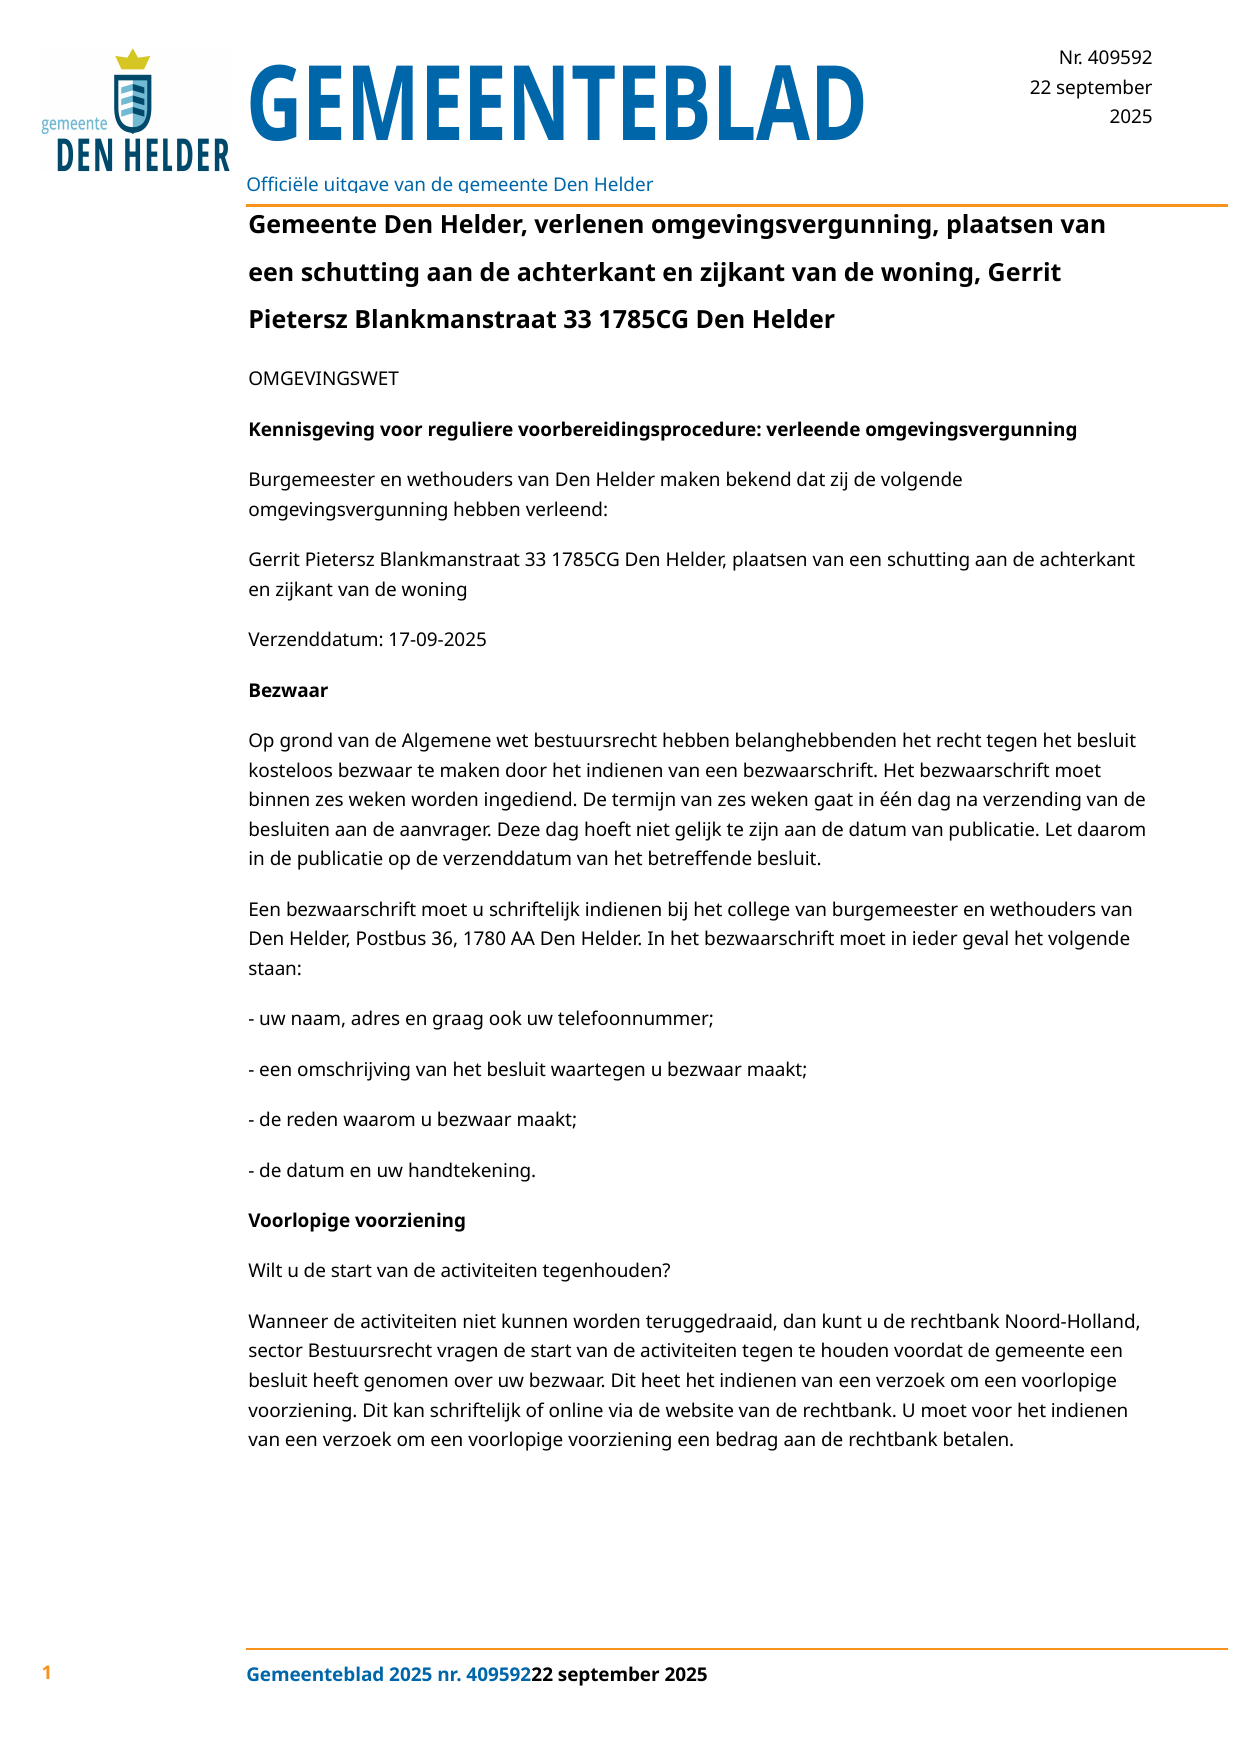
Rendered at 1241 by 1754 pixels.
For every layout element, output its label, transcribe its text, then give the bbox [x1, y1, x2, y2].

picture [220, 160, 224, 172]
picture [63, 144, 68, 165]
picture [41, 47, 231, 172]
text Burgemeester en wethouders van Den Helder maken bekend dat zij de volgende omgevingsvergunning hebben verleend: [248, 466, 1152, 522]
picture [100, 154, 106, 172]
text Bezwaar [248, 677, 1152, 702]
text - de reden waarom u bezwaar maakt; [248, 1106, 1152, 1132]
text Op grond van de Algemene wet bestuursrecht hebben belanghebbenden het recht tegen het besluit kosteloos bezwaar te maken door het indienen van een bezwaarschrift. Het bezwaarschrift moet binnen zes weken worden ingediend. De termijn van zes weken gaat in één dag na verzending van de besluiten aan de aanvrager. Deze dag hoeft niet gelijk te zijn aan de datum van publicatie. Let daarom in de publicatie op de verzenddatum van het betreffende besluit. [248, 727, 1152, 871]
picture [182, 144, 187, 165]
text OMGEVINGSWET [248, 366, 1152, 391]
text Voorlopige voorziening [248, 1207, 1152, 1233]
text - een omschrijving van het besluit waartegen u bezwaar maakt; [248, 1056, 1152, 1082]
text - uw naam, adres en graag ook uw telefoonnummer; [248, 1006, 1152, 1031]
text Wanneer de activiteiten niet kunnen worden teruggedraaid, dan kunt u de rechtbank Noord-Holland, sector Bestuursrecht vragen de start van de activiteiten tegen te houden voordat de gemeente een besluit heeft genomen over uw bezwaar. Dit heet het indienen van een verzoek om een voorlopige voorziening. Dit kan schriftelijk of online via de website van de rechtbank. U moet voor het indienen van een verzoek om een voorlopige voorziening een bedrag aan de rechtbank betalen. [248, 1308, 1152, 1452]
picture [130, 157, 135, 172]
text Verzenddatum: 17-09-2025 [248, 626, 1152, 652]
text Gemeente Den Helder, verlenen omgevingsvergunning, plaatsen van een schutting aan de achterkant en zijkant van de woning, Gerrit Pietersz Blankmanstraat 33 1785CG Den Helder [248, 207, 1152, 336]
text Een bezwaarschrift moet u schriftelijk indienen bij het college van burgemeester en wethouders van Den Helder, Postbus 36, 1780 AA Den Helder. In het bezwaarschrift moet in ieder geval het volgende staan: [248, 896, 1152, 981]
text Wilt u de start van de activiteiten tegenhouden? [248, 1258, 1152, 1283]
text Gerrit Pietersz Blankmanstraat 33 1785CG Den Helder, plaatsen van een schutting aan de achterkant en zijkant van de woning [248, 546, 1152, 602]
text Kennisgeving voor reguliere voorbereidingsprocedure: verleende omgevingsvergunning [248, 416, 1152, 442]
text - de datum en uw handtekening. [248, 1157, 1152, 1182]
